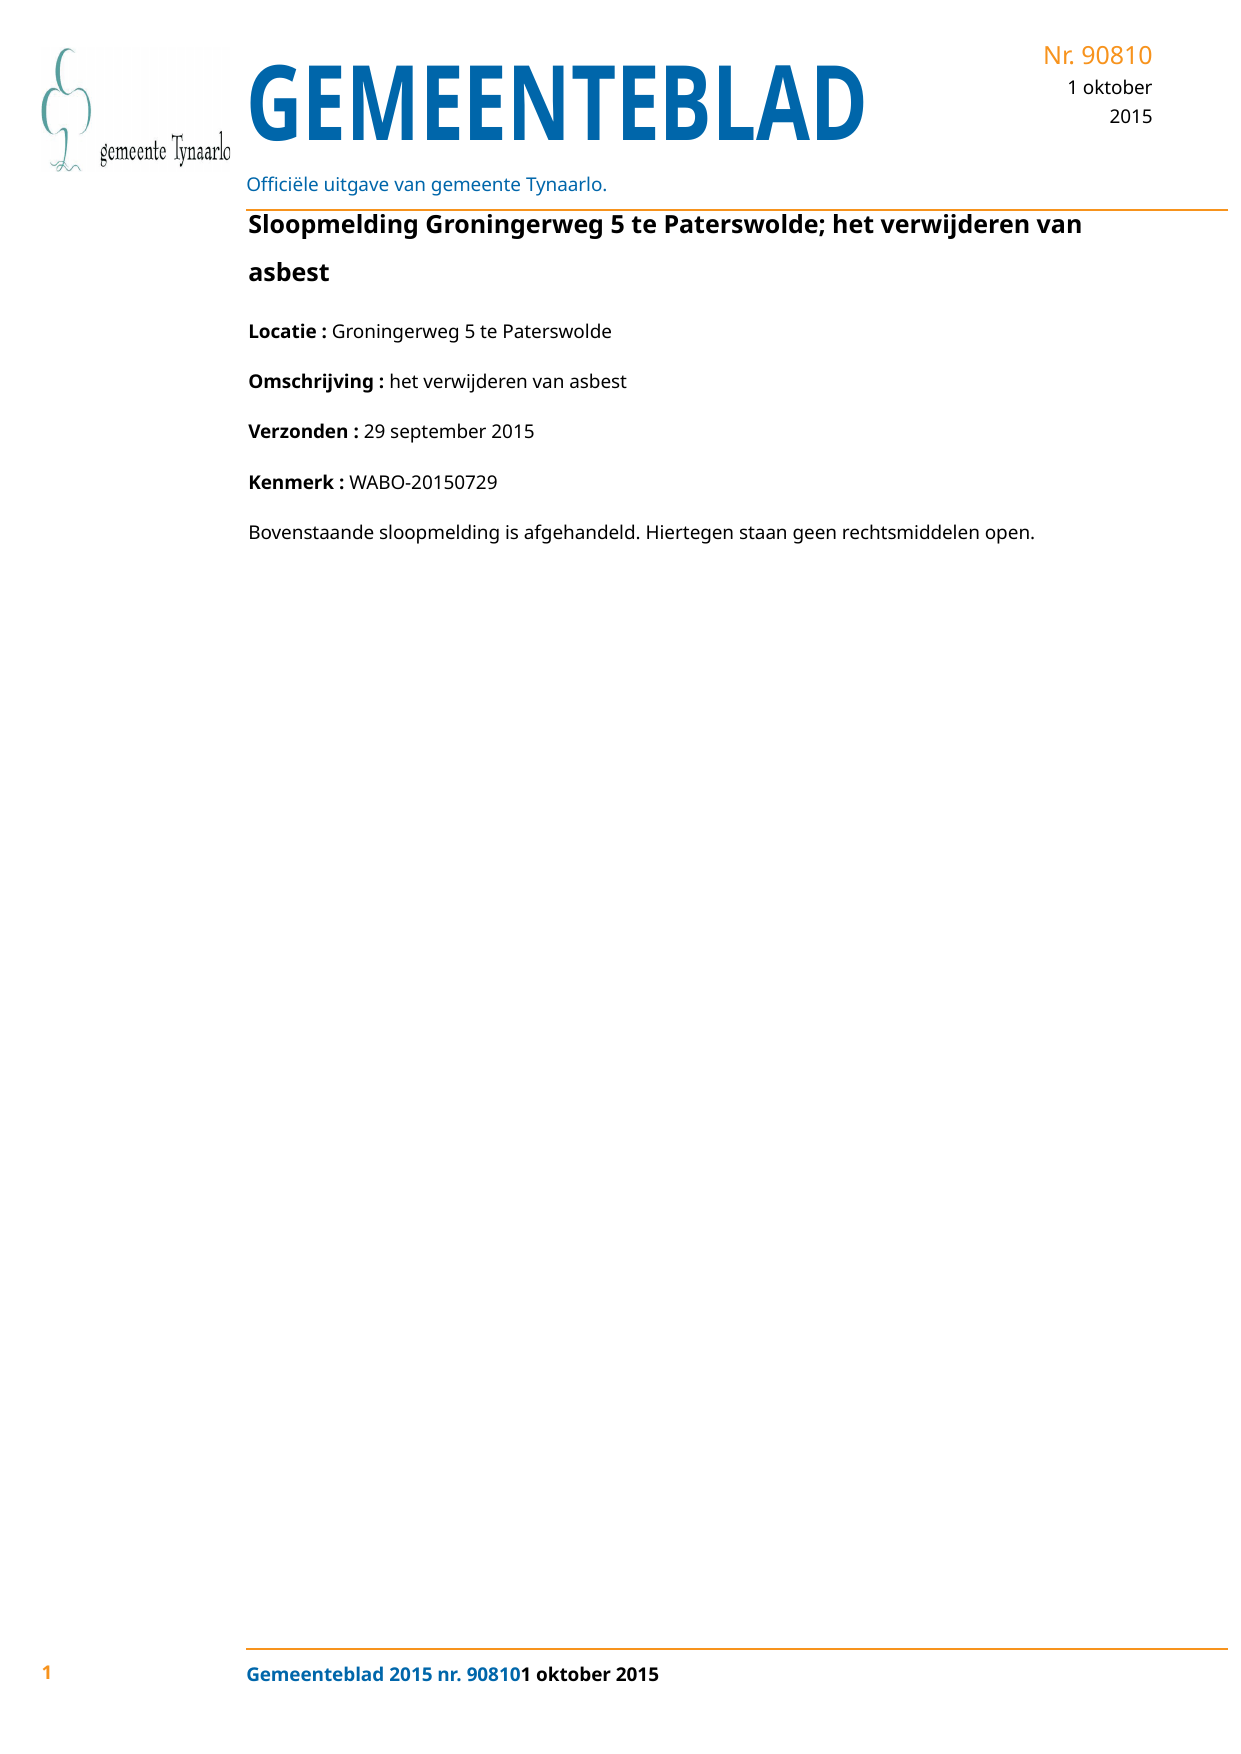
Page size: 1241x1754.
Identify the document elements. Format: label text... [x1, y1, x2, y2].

text Bovenstaande sloopmelding is afgehandeld. Hiertegen staan geen rechtsmiddelen open. [248, 519, 1152, 545]
text Locatie : Groningerweg 5 te Paterswolde [248, 318, 1152, 344]
text Verzonden : 29 september 2015 [248, 419, 1152, 444]
text Sloopmelding Groningerweg 5 te Paterswolde; het verwijderen van asbest [248, 211, 1152, 288]
text Omschrijving : het verwijderen van asbest [248, 368, 1152, 394]
picture [41, 47, 231, 172]
text Kenmerk : WABO-20150729 [248, 469, 1152, 495]
